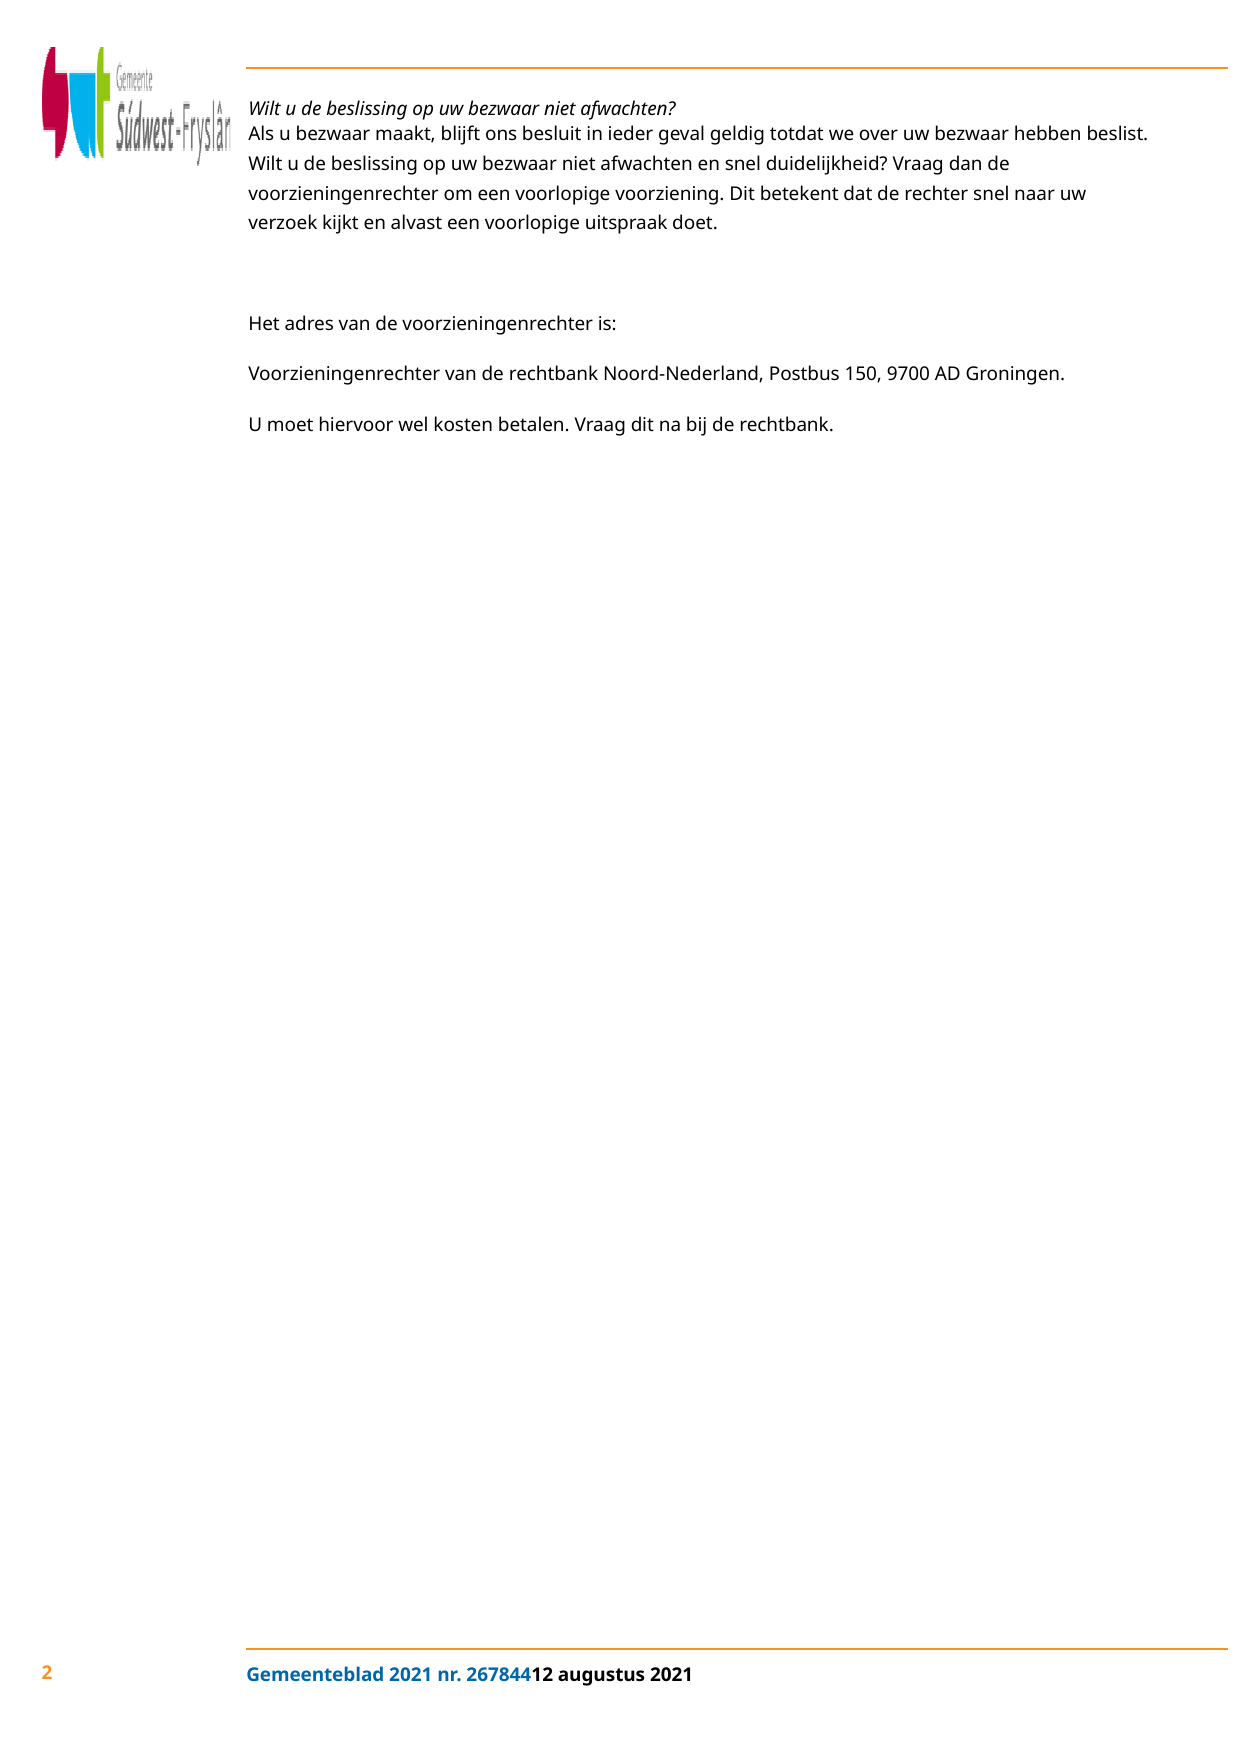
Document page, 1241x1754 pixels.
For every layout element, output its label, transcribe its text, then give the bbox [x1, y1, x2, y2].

text Wilt u de beslissing op uw bezwaar niet afwachten? [248, 95, 1152, 121]
text Als u bezwaar maakt, blijft ons besluit in ieder geval geldig totdat we over uw bezwaar hebben beslist. Wilt u de beslissing op uw bezwaar niet afwachten en snel duidelijkheid? Vraag dan de voorzieningenrechter om een voorlopige voorziening. Dit betekent dat de rechter snel naar uw verzoek kijkt en alvast een voorlopige uitspraak doet. [248, 121, 1152, 235]
text U moet hiervoor wel kosten betalen. Vraag dit na bij de rechtbank. [248, 411, 1152, 437]
text Voorzieningenrechter van de rechtbank Noord-Nederland, Postbus 150, 9700 AD Groningen. [248, 361, 1152, 386]
picture [41, 47, 231, 172]
text Het adres van de voorzieningenrechter is: [248, 310, 1152, 336]
